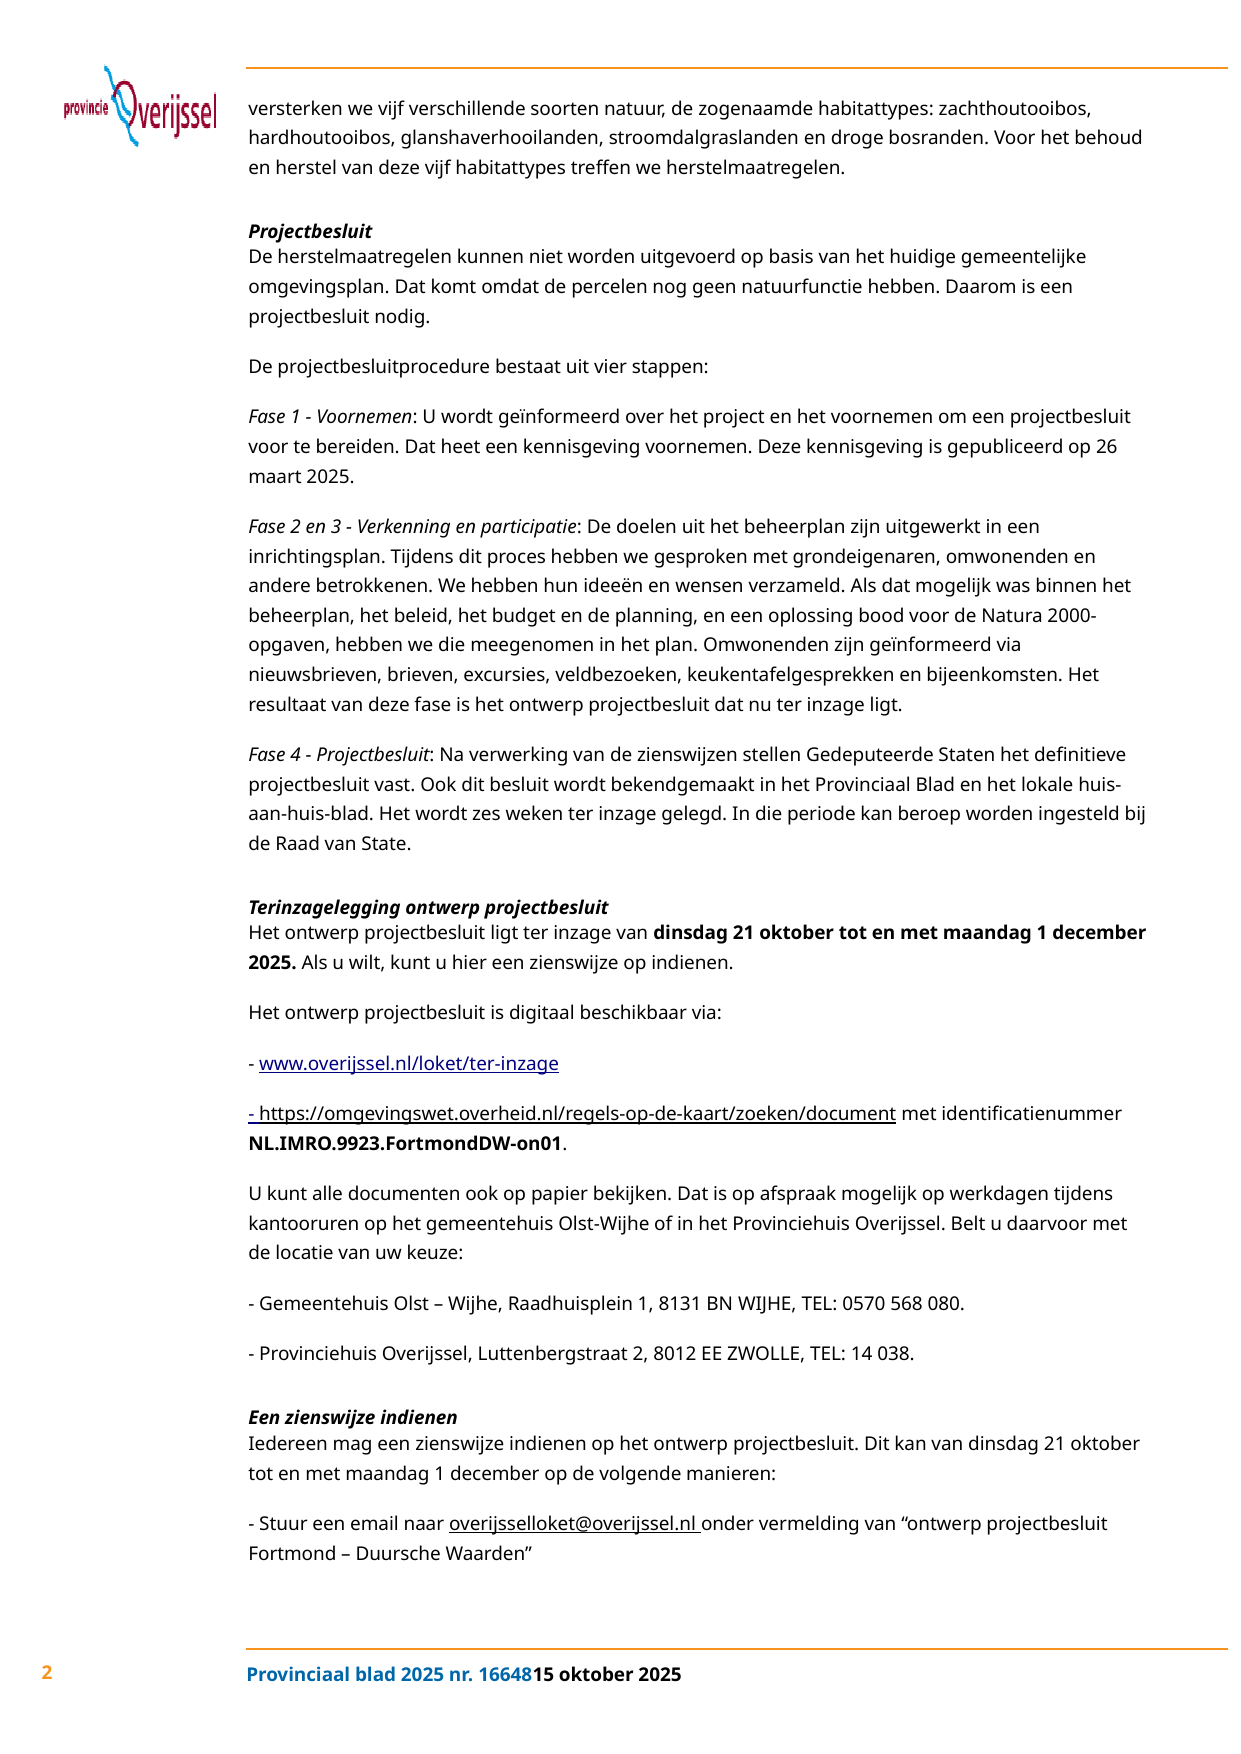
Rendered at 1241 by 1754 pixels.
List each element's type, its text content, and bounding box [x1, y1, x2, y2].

picture [41, 47, 231, 172]
text - www.overijssel.nl/loket/ter-inzage [248, 1050, 1152, 1076]
text Het ontwerp projectbesluit ligt ter inzage van dinsdag 21 oktober tot en met maandag 1 december 2025. Als u wilt, kunt u hier een zienswijze op indienen. [248, 919, 1152, 975]
text Fase 4 - Projectbesluit: Na verwerking van de zienswijzen stellen Gedeputeerde Staten het definitieve projectbesluit vast. Ook dit besluit wordt bekendgemaakt in het Provinciaal Blad en het lokale huis-aan-huis-blad. Het wordt zes weken ter inzage gelegd. In die periode kan beroep worden ingesteld bij de Raad van State. [248, 741, 1152, 856]
text Een zienswijze indienen [248, 1404, 1152, 1430]
text Iedereen mag een zienswijze indienen op het ontwerp projectbesluit. Dit kan van dinsdag 21 oktober tot en met maandag 1 december op de volgende manieren: [248, 1430, 1152, 1485]
text De herstelmaatregelen kunnen niet worden uitgevoerd op basis van het huidige gemeentelijke omgevingsplan. Dat komt omdat de percelen nog geen natuurfunctie hebben. Daarom is een projectbesluit nodig. [248, 244, 1152, 328]
text Terinzagelegging ontwerp projectbesluit [248, 894, 1152, 919]
text - Stuur een email naar overijsselloket@overijssel.nl onder vermelding van “ontwerp projectbesluit Fortmond – Duursche Waarden” [248, 1510, 1152, 1565]
text - Provinciehuis Overijssel, Luttenbergstraat 2, 8012 EE ZWOLLE, TEL: 14 038. [248, 1340, 1152, 1366]
text De projectbesluitprocedure bestaat uit vier stappen: [248, 353, 1152, 379]
text - https://omgevingswet.overheid.nl/regels-op-de-kaart/zoeken/document met identificatienummer NL.IMRO.9923.FortmondDW-on01. [248, 1100, 1152, 1156]
text Projectbesluit [248, 218, 1152, 244]
text Fase 2 en 3 - Verkenning en participatie: De doelen uit het beheerplan zijn uitgewerkt in een inrichtingsplan. Tijdens dit proces hebben we gesproken met grondeigenaren, omwonenden en andere betrokkenen. We hebben hun ideeën en wensen verzameld. Als dat mogelijk was binnen het beheerplan, het beleid, het budget en de planning, en een oplossing bood voor de Natura 2000-opgaven, hebben we die meegenomen in het plan. Omwonenden zijn geïnformeerd via nieuwsbrieven, brieven, excursies, veldbezoeken, keukentafelgesprekken en bijeenkomsten. Het resultaat van deze fase is het ontwerp projectbesluit dat nu ter inzage ligt. [248, 513, 1152, 716]
text - Gemeentehuis Olst – Wijhe, Raadhuisplein 1, 8131 BN WIJHE, TEL: 0570 568 080. [248, 1290, 1152, 1316]
text Fase 1 - Voornemen: U wordt geïnformeerd over het project en het voornemen om een projectbesluit voor te bereiden. Dat heet een kennisgeving voornemen. Deze kennisgeving is gepubliceerd op 26 maart 2025. [248, 404, 1152, 488]
text versterken we vijf verschillende soorten natuur, de zogenaamde habitattypes: zachthoutooibos, hardhoutooibos, glanshaverhooilanden, stroomdalgraslanden en droge bosranden. Voor het behoud en herstel van deze vijf habitattypes treffen we herstelmaatregelen. [248, 95, 1152, 180]
text Het ontwerp projectbesluit is digitaal beschikbaar via: [248, 999, 1152, 1025]
text U kunt alle documenten ook op papier bekijken. Dat is op afspraak mogelijk op werkdagen tijdens kantooruren op het gemeentehuis Olst-Wijhe of in het Provinciehuis Overijssel. Belt u daarvoor met de locatie van uw keuze: [248, 1180, 1152, 1265]
